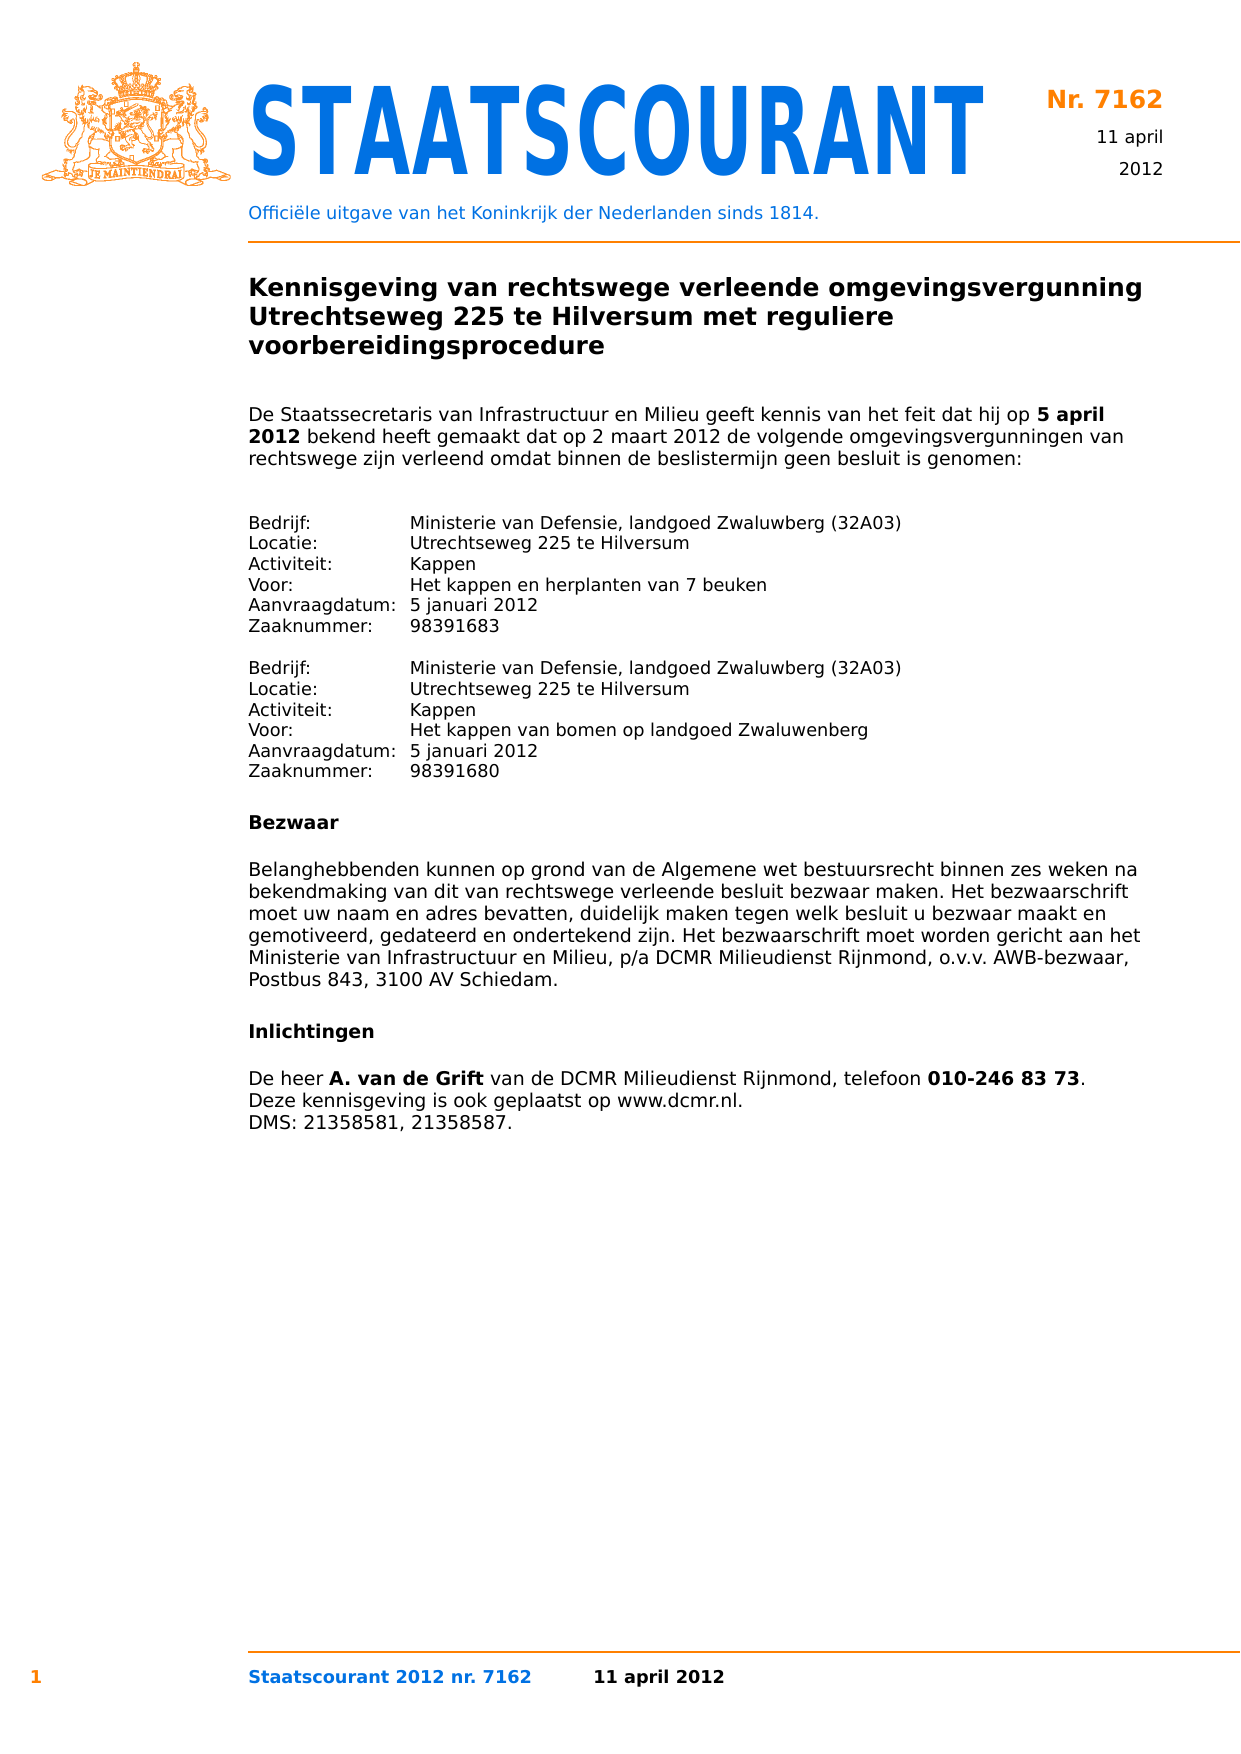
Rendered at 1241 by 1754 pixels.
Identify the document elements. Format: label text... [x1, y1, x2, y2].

table_header [404, 492, 1163, 513]
table_cell 2012 [998, 153, 1240, 203]
table_cell Officiële uitgave van het Koninkrijk der Nederlanden sinds 1814. [248, 203, 1240, 241]
subtitle Kennisgeving van rechtswege verleende omgevingsvergunning Utrechtseweg 225 te Hilversum met reguliere voorbereidingsprocedure [248, 273, 1163, 361]
text Deze kennisgeving is ook geplaatst op www.dcmr.nl. [248, 1090, 1163, 1112]
table_cell Zaaknummer: [248, 761, 404, 782]
table_cell 11 april [998, 121, 1240, 153]
subtitle Bezwaar [248, 812, 1163, 834]
table_cell 98391680 [404, 761, 1163, 782]
table_cell Voor: [248, 720, 404, 741]
table_header [25, 62, 248, 241]
table_header Ministerie van Defensie, landgoed Zwaluwberg (32A03) [404, 658, 1163, 679]
table_header Bedrijf: [248, 658, 404, 679]
text Belanghebbenden kunnen op grond van de Algemene wet bestuursrecht binnen zes weken na bekendmaking van dit van rechtswege verleende besluit bezwaar maken. Het bezwaarschrift moet uw naam en adres bevatten, duidelijk maken tegen welk besluit u bezwaar maakt en gemotiveerd, gedateerd en ondertekend zijn. Het bezwaarschrift moet worden gericht aan het Ministerie van Infrastructuur en Milieu, p/a DCMR Milieudienst Rijnmond, o.v.v. AWB-bezwaar, Postbus 843, 3100 AV Schiedam. [248, 859, 1163, 991]
table_cell 5 januari 2012 [404, 595, 1163, 616]
table_cell Utrechtseweg 225 te Hilversum [404, 679, 1163, 699]
table_cell Het kappen van bomen op landgoed Zwaluwenberg [404, 720, 1163, 741]
table_header [248, 492, 404, 513]
table_cell Aanvraagdatum: [248, 595, 404, 616]
table_cell Aanvraagdatum: [248, 741, 404, 761]
table_cell Kappen [404, 700, 1163, 720]
table_cell Activiteit: [248, 700, 404, 720]
table_header STAATSCOURANT [248, 62, 998, 203]
table_cell Zaaknummer: [248, 616, 404, 636]
table_cell Bedrijf: [248, 513, 404, 533]
table_cell Locatie: [248, 533, 404, 554]
table_cell Utrechtseweg 225 te Hilversum [404, 533, 1163, 554]
table_cell Locatie: [248, 679, 404, 699]
subtitle Inlichtingen [248, 1021, 1163, 1043]
text DMS: 21358581, 21358587. [248, 1112, 1163, 1134]
picture [41, 62, 231, 186]
text De heer A. van de Grift van de DCMR Milieudienst Rijnmond, telefoon 010-246 83 73. [248, 1068, 1163, 1090]
table_cell Ministerie van Defensie, landgoed Zwaluwberg (32A03) [404, 513, 1163, 533]
table_cell Voor: [248, 575, 404, 595]
table_cell 5 januari 2012 [404, 741, 1163, 761]
table_cell 98391683 [404, 616, 1163, 636]
table_cell Activiteit: [248, 554, 404, 574]
table_cell Kappen [404, 554, 1163, 574]
text De Staatssecretaris van Infrastructuur en Milieu geeft kennis van het feit dat hij op 5 april 2012 bekend heeft gemaakt dat op 2 maart 2012 de volgende omgevingsvergunningen van rechtswege zijn verleend omdat binnen de beslistermijn geen besluit is genomen: [248, 404, 1163, 470]
table_cell Het kappen en herplanten van 7 beuken [404, 575, 1163, 595]
table_header Nr. 7162 [998, 62, 1240, 121]
